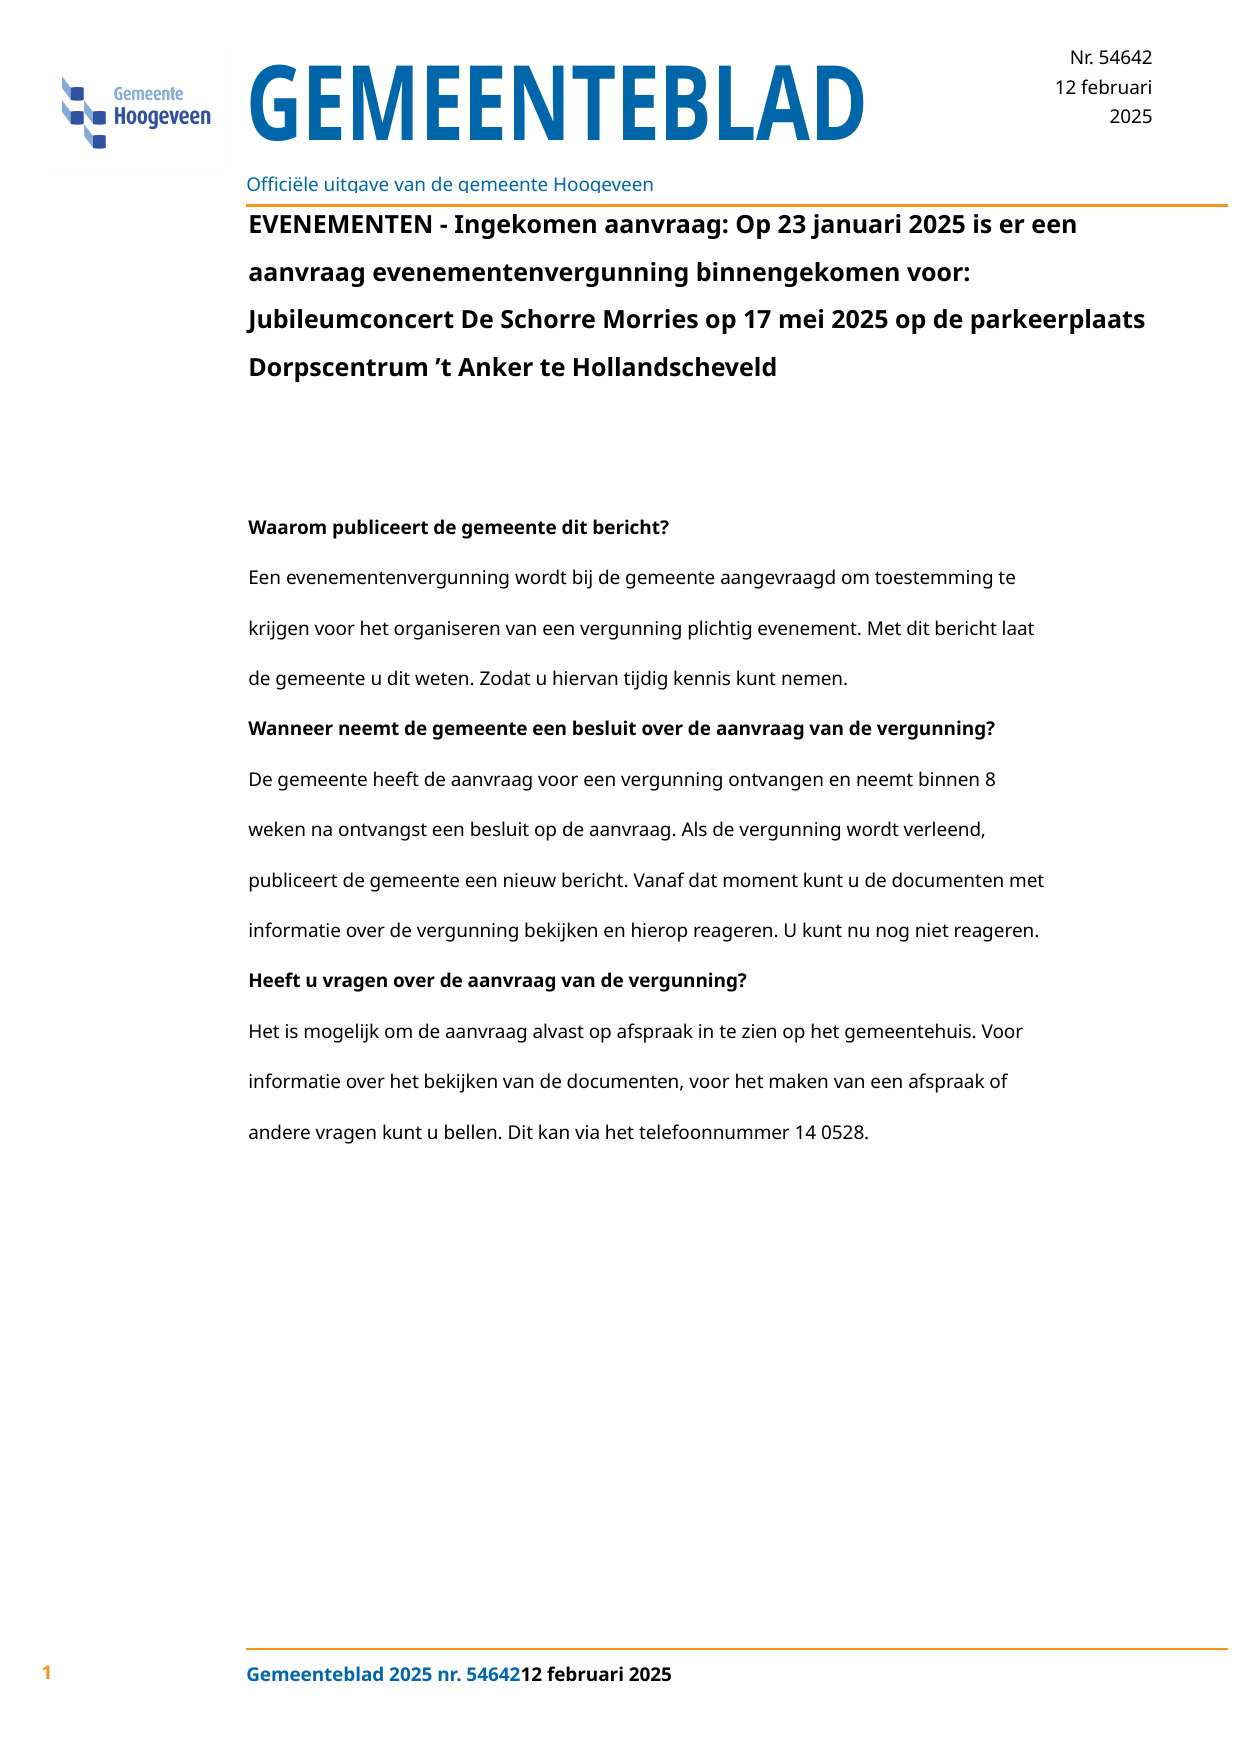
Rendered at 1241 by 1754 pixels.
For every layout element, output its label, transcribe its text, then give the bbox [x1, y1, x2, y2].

text krijgen voor het organiseren van een vergunning plichtig evenement. Met dit bericht laat [248, 615, 1152, 641]
text andere vragen kunt u bellen. Dit kan via het telefoonnummer 14 0528. [248, 1119, 1152, 1145]
text EVENEMENTEN - Ingekomen aanvraag: Op 23 januari 2025 is er een aanvraag evenementenvergunning binnengekomen voor: Jubileumconcert De Schorre Morries op 17 mei 2025 op de parkeerplaats Dorpscentrum ’t Anker te Hollandscheveld [248, 207, 1152, 384]
text informatie over de vergunning bekijken en hierop reageren. U kunt nu nog niet reageren. [248, 917, 1152, 943]
text publiceert de gemeente een nieuw bericht. Vanaf dat moment kunt u de documenten met [248, 867, 1152, 893]
text Het is mogelijk om de aanvraag alvast op afspraak in te zien op het gemeentehuis. Voor [248, 1018, 1152, 1044]
text Waarom publiceert de gemeente dit bericht? [248, 514, 1152, 540]
text Een evenementenvergunning wordt bij de gemeente aangevraagd om toestemming te [248, 564, 1152, 590]
text Heeft u vragen over de aanvraag van de vergunning? [248, 968, 1152, 993]
text weken na ontvangst een besluit op de aanvraag. Als de vergunning wordt verleend, [248, 816, 1152, 842]
picture [41, 47, 231, 172]
text De gemeente heeft de aanvraag voor een vergunning ontvangen en neemt binnen 8 [248, 766, 1152, 792]
text informatie over het bekijken van de documenten, voor het maken van een afspraak of [248, 1068, 1152, 1094]
text Wanneer neemt de gemeente een besluit over de aanvraag van de vergunning? [248, 716, 1152, 741]
text de gemeente u dit weten. Zodat u hiervan tijdig kennis kunt nemen. [248, 665, 1152, 691]
